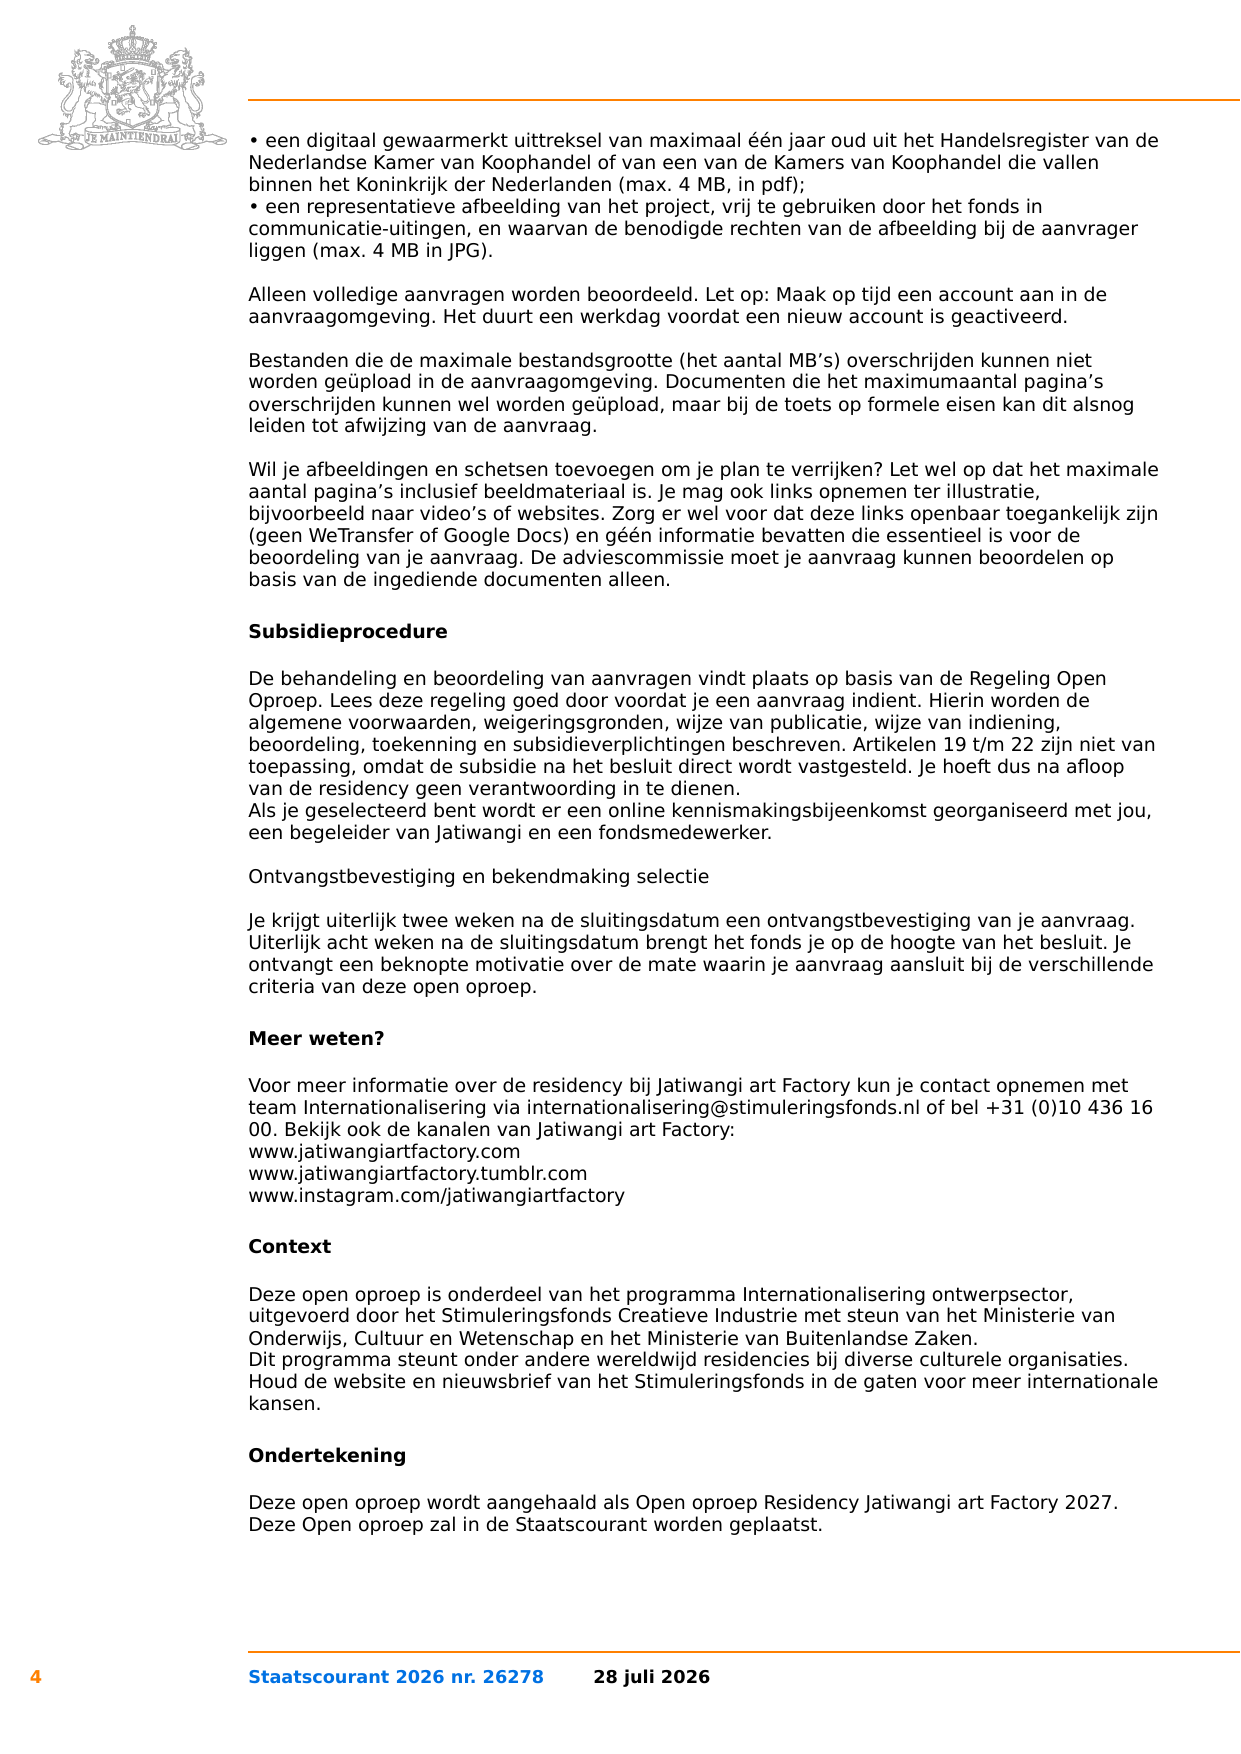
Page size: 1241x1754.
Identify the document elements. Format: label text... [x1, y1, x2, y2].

text Deze Open oproep zal in de Staatscourant worden geplaatst. [248, 1514, 1163, 1536]
subtitle Meer weten? [248, 1028, 1163, 1049]
picture [38, 25, 227, 150]
subtitle Subsidieprocedure [248, 621, 1163, 643]
text Deze open oproep is onderdeel van het programma Internationalisering ontwerpsector, uitgevoerd door het Stimuleringsfonds Creatieve Industrie met steun van het Ministerie van Onderwijs, Cultuur en Wetenschap en het Ministerie van Buitenlandse Zaken. [248, 1283, 1163, 1349]
text De behandeling en beoordeling van aanvragen vindt plaats op basis van de Regeling Open Oproep. Lees deze regeling goed door voordat je een aanvraag indient. Hierin worden de algemene voorwaarden, weigeringsgronden, wijze van publicatie, wijze van indiening, beoordeling, toekenning en subsidieverplichtingen beschreven. Artikelen 19 t/m 22 zijn niet van toepassing, omdat de subsidie na het besluit direct wordt vastgesteld. Je hoeft dus na afloop van de residency geen verantwoording in te dienen. [248, 668, 1163, 800]
text Dit programma steunt onder andere wereldwijd residencies bij diverse culturele organisaties. Houd de website en nieuwsbrief van het Stimuleringsfonds in de gaten voor meer internationale kansen. [248, 1349, 1163, 1415]
text Je krijgt uiterlijk twee weken na de sluitingsdatum een ontvangstbevestiging van je aanvraag. Uiterlijk acht weken na de sluitingsdatum brengt het fonds je op de hoogte van het besluit. Je ontvangt een beknopte motivatie over de mate waarin je aanvraag aansluit bij de verschillende criteria van deze open oproep. [248, 910, 1163, 998]
subtitle Ontvangstbevestiging en bekendmaking selectie [248, 866, 1163, 888]
text www.instagram.com/jatiwangiartfactory [248, 1184, 1163, 1206]
text www.jatiwangiartfactory.com [248, 1141, 1163, 1162]
text Voor meer informatie over de residency bij Jatiwangi art Factory kun je contact opnemen met team Internationalisering via internationalisering@stimuleringsfonds.nl of bel +31 (0)10 436 16 00. Bekijk ook de kanalen van Jatiwangi art Factory: [248, 1074, 1163, 1141]
text Bestanden die de maximale bestandsgrootte (het aantal MB’s) overschrijden kunnen niet worden geüpload in de aanvraagomgeving. Documenten die het maximumaantal pagina’s overschrijden kunnen wel worden geüpload, maar bij de toets op formele eisen kan dit alsnog leiden tot afwijzing van de aanvraag. [248, 349, 1163, 437]
text Alleen volledige aanvragen worden beoordeeld. Let op: Maak op tijd een account aan in de aanvraagomgeving. Het duurt een werkdag voordat een nieuw account is geactiveerd. [248, 284, 1163, 328]
text Als je geselecteerd bent wordt er een online kennismakingsbijeenkomst georganiseerd met jou, een begeleider van Jatiwangi en een fondsmedewerker. [248, 800, 1163, 844]
text Deze open oproep wordt aangehaald als Open oproep Residency Jatiwangi art Factory 2027. [248, 1492, 1163, 1514]
subtitle Ondertekening [248, 1445, 1163, 1467]
text www.jatiwangiartfactory.tumblr.com [248, 1162, 1163, 1184]
text Wil je afbeeldingen en schetsen toevoegen om je plan te verrijken? Let wel op dat het maximale aantal pagina’s inclusief beeldmateriaal is. Je mag ook links opnemen ter illustratie, bijvoorbeeld naar video’s of websites. Zorg er wel voor dat deze links openbaar toegankelijk zijn (geen WeTransfer of Google Docs) en géén informatie bevatten die essentieel is voor de beoordeling van je aanvraag. De adviescommissie moet je aanvraag kunnen beoordelen op basis van de ingediende documenten alleen. [248, 459, 1163, 591]
text • een digitaal gewaarmerkt uittreksel van maximaal één jaar oud uit het Handelsregister van de Nederlandse Kamer van Koophandel of van een van de Kamers van Koophandel die vallen binnen het Koninkrijk der Nederlanden (max. 4 MB, in pdf); [248, 130, 1163, 196]
text • een representatieve afbeelding van het project, vrij te gebruiken door het fonds in communicatie-uitingen, en waarvan de benodigde rechten van de afbeelding bij de aanvrager liggen (max. 4 MB in JPG). [248, 196, 1163, 262]
subtitle Context [248, 1236, 1163, 1258]
